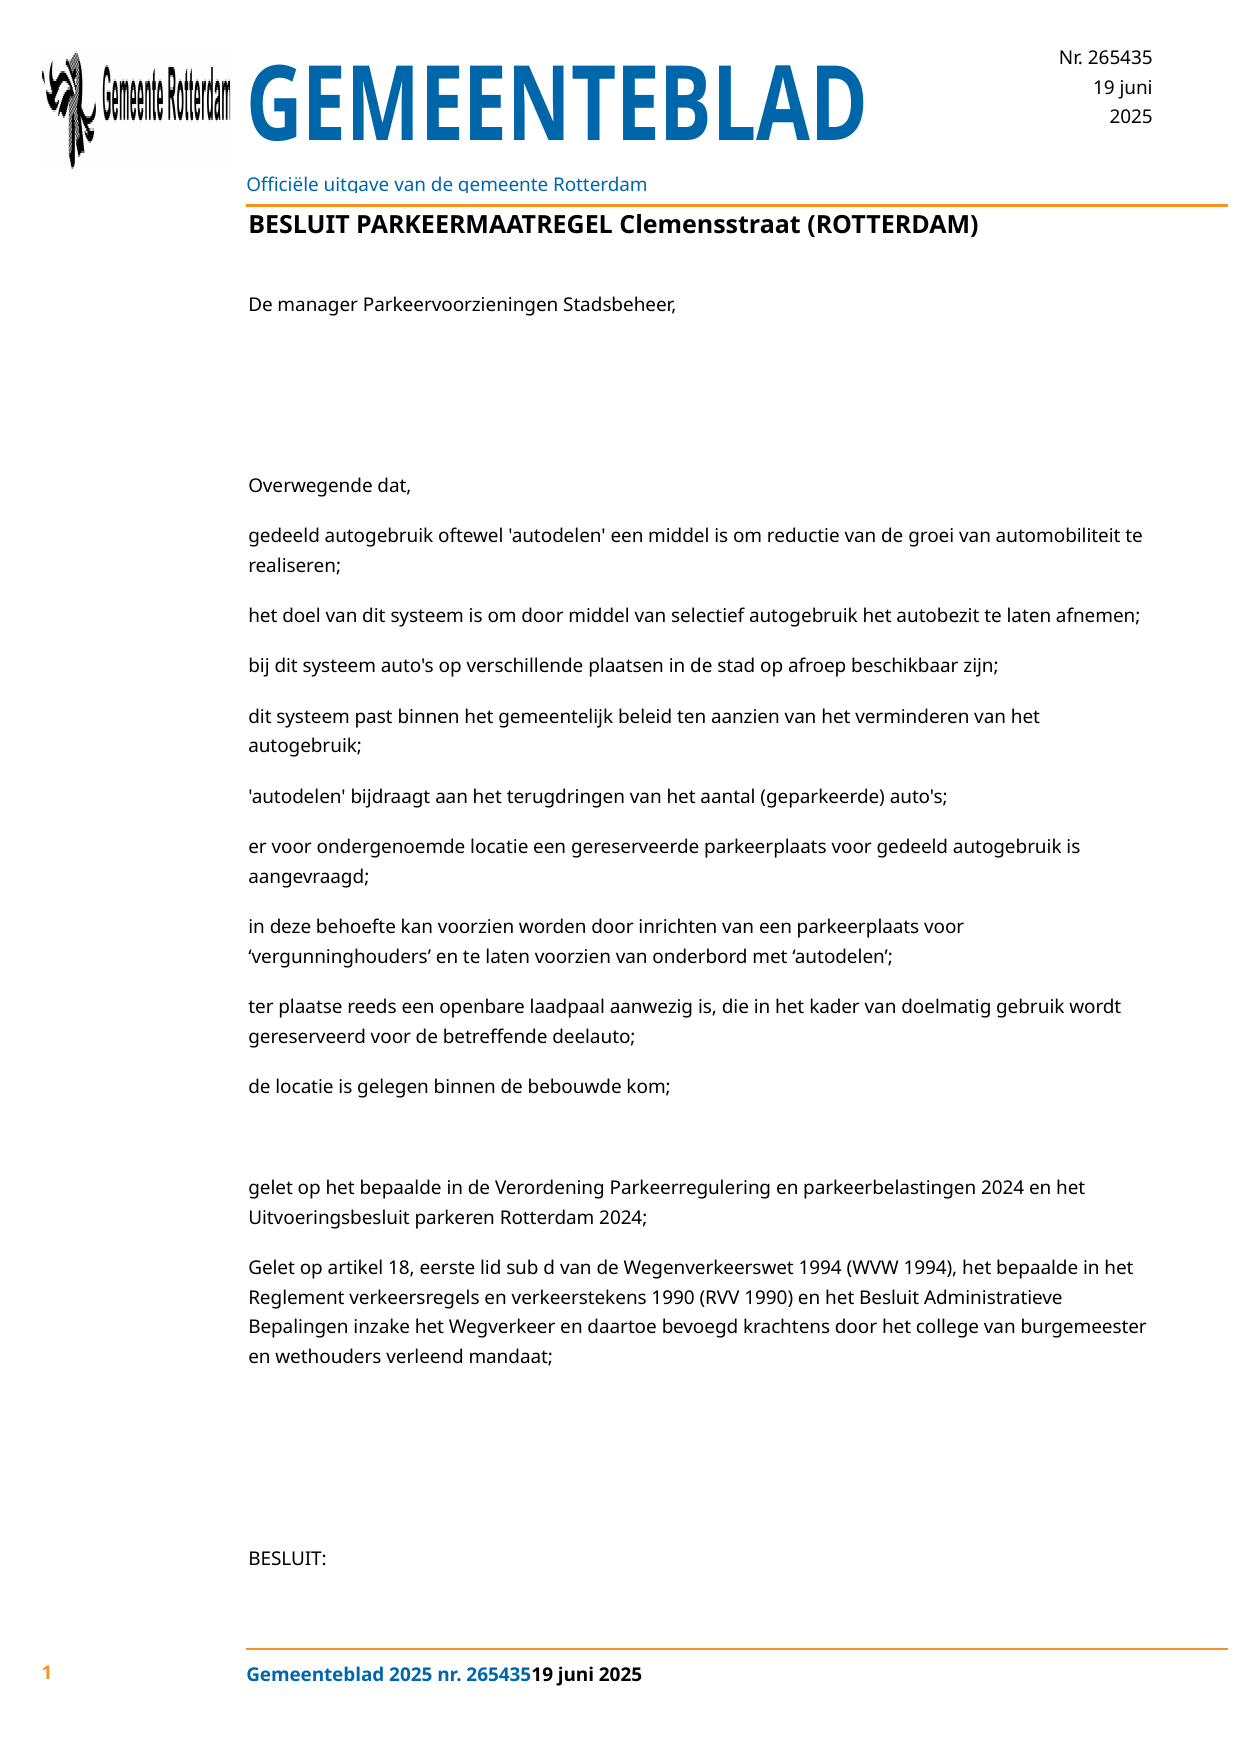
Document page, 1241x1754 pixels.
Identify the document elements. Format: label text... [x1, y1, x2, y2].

text bij dit systeem auto's op verschillende plaatsen in de stad op afroep beschikbaar zijn; [248, 653, 1152, 678]
text De manager Parkeervoorzieningen Stadsbeheer, [248, 291, 1152, 317]
text BESLUIT PARKEERMAATREGEL Clemensstraat (ROTTERDAM) [248, 207, 1152, 241]
text Overwegende dat, [248, 472, 1152, 498]
text gedeeld autogebruik oftewel 'autodelen' een middel is om reductie van de groei van automobiliteit te realiseren; [248, 522, 1152, 578]
text het doel van dit systeem is om door middel van selectief autogebruik het autobezit te laten afnemen; [248, 602, 1152, 628]
text 'autodelen' bijdraagt aan het terugdringen van het aantal (geparkeerde) auto's; [248, 783, 1152, 809]
text gelet op het bepaalde in de Verordening Parkeerregulering en parkeerbelastingen 2024 en het Uitvoeringsbesluit parkeren Rotterdam 2024; [248, 1174, 1152, 1230]
text ter plaatse reeds een openbare laadpaal aanwezig is, die in het kader van doelmatig gebruik wordt gereserveerd voor de betreffende deelauto; [248, 993, 1152, 1049]
text in deze behoefte kan voorzien worden door inrichten van een parkeerplaats voor ‘vergunninghouders’ en te laten voorzien van onderbord met ‘autodelen’; [248, 913, 1152, 969]
text de locatie is gelegen binnen de bebouwde kom; [248, 1073, 1152, 1099]
text dit systeem past binnen het gemeentelijk beleid ten aanzien van het verminderen van het autogebruik; [248, 703, 1152, 758]
text Gelet op artikel 18, eerste lid sub d van de Wegenverkeerswet 1994 (WVW 1994), het bepaalde in het Reglement verkeersregels en verkeerstekens 1990 (RVV 1990) en het Besluit Administratieve Bepalingen inzake het Wegverkeer en daartoe bevoegd krachtens door het college van burgemeester en wethouders verleend mandaat; [248, 1254, 1152, 1369]
text er voor ondergenoemde locatie een gereserveerde parkeerplaats voor gedeeld autogebruik is aangevraagd; [248, 833, 1152, 889]
picture [41, 47, 231, 172]
text BESLUIT: [248, 1545, 1152, 1571]
